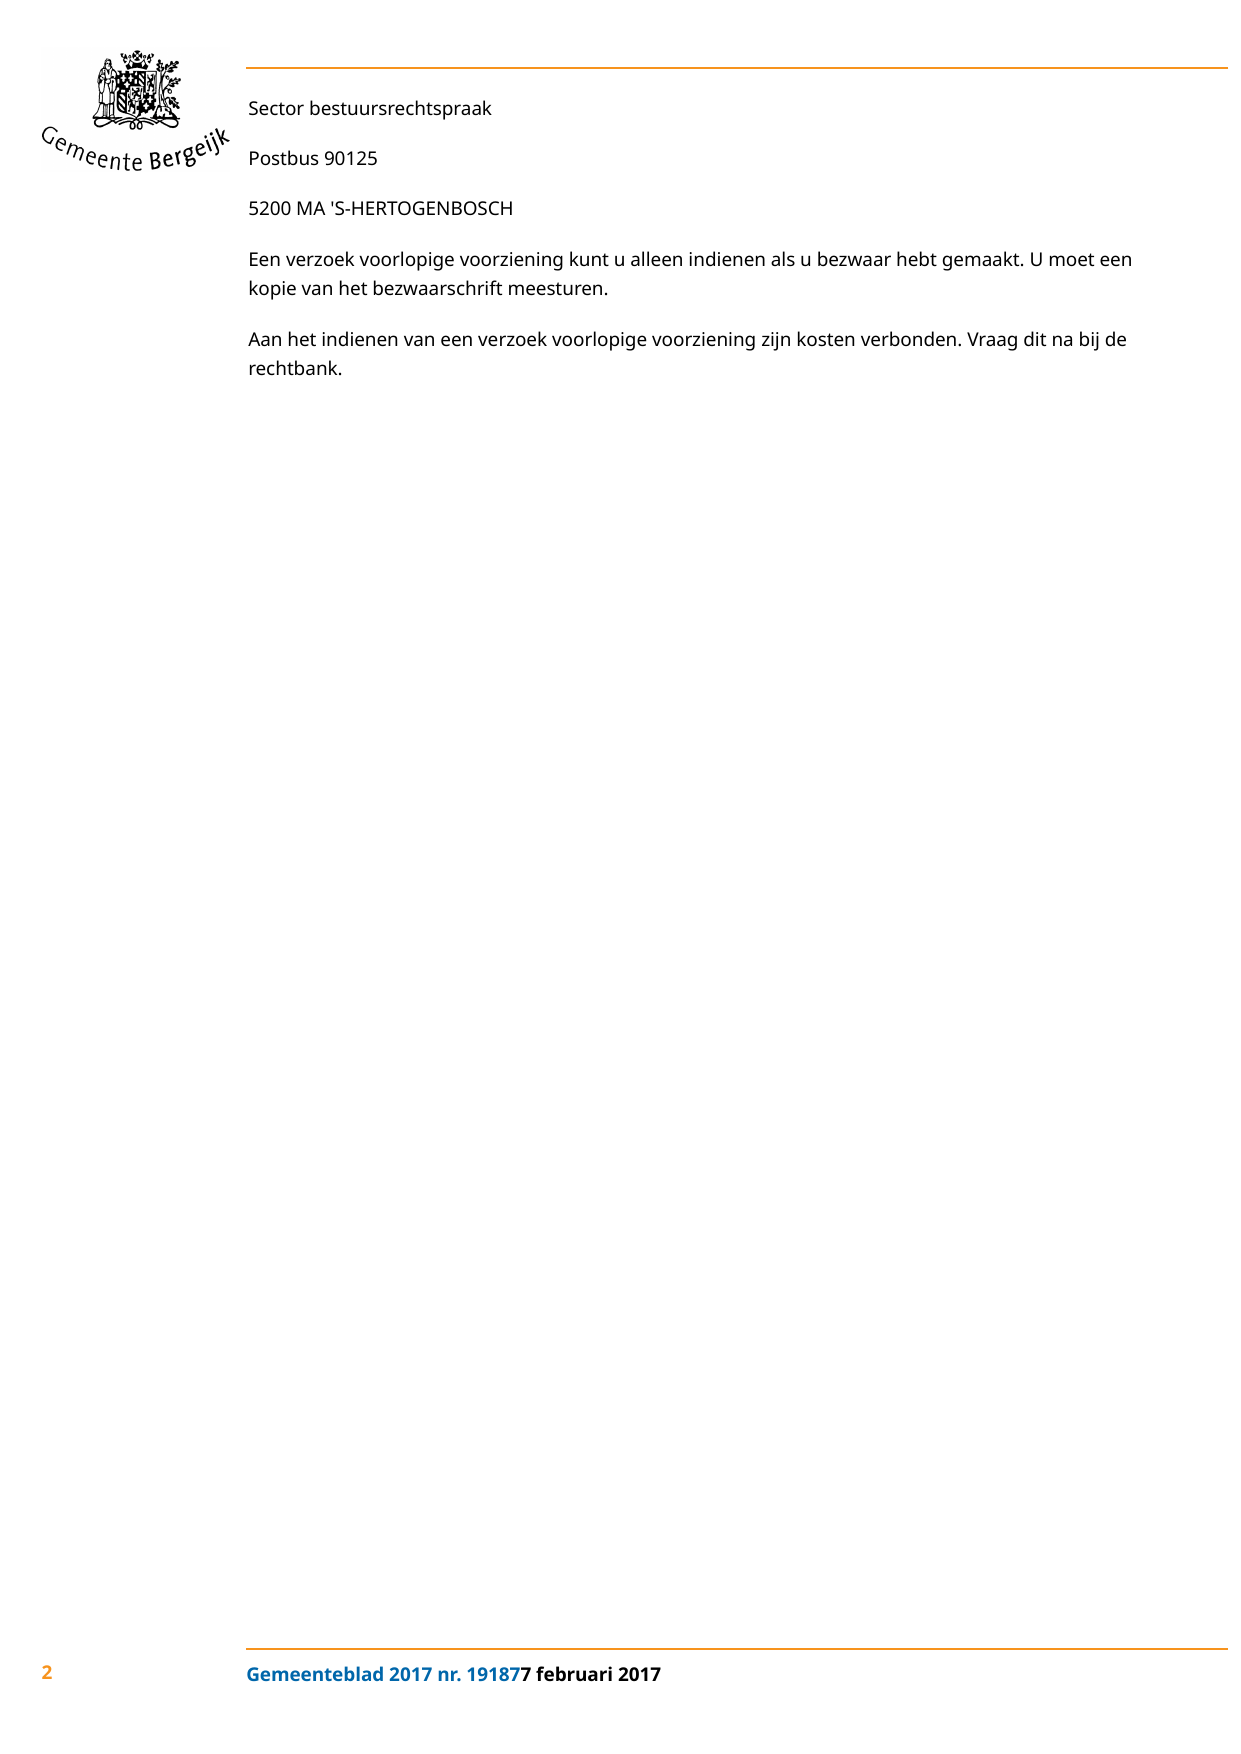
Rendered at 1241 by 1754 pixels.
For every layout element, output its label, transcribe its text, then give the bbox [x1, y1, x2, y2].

text 5200 MA 'S-HERTOGENBOSCH [248, 196, 1152, 221]
picture [41, 47, 231, 172]
text Een verzoek voorlopige voorziening kunt u alleen indienen als u bezwaar hebt gemaakt. U moet een kopie van het bezwaarschrift meesturen. [248, 246, 1152, 301]
text Postbus 90125 [248, 145, 1152, 171]
text Sector bestuursrechtspraak [248, 95, 1152, 121]
text Aan het indienen van een verzoek voorlopige voorziening zijn kosten verbonden. Vraag dit na bij de rechtbank. [248, 326, 1152, 381]
